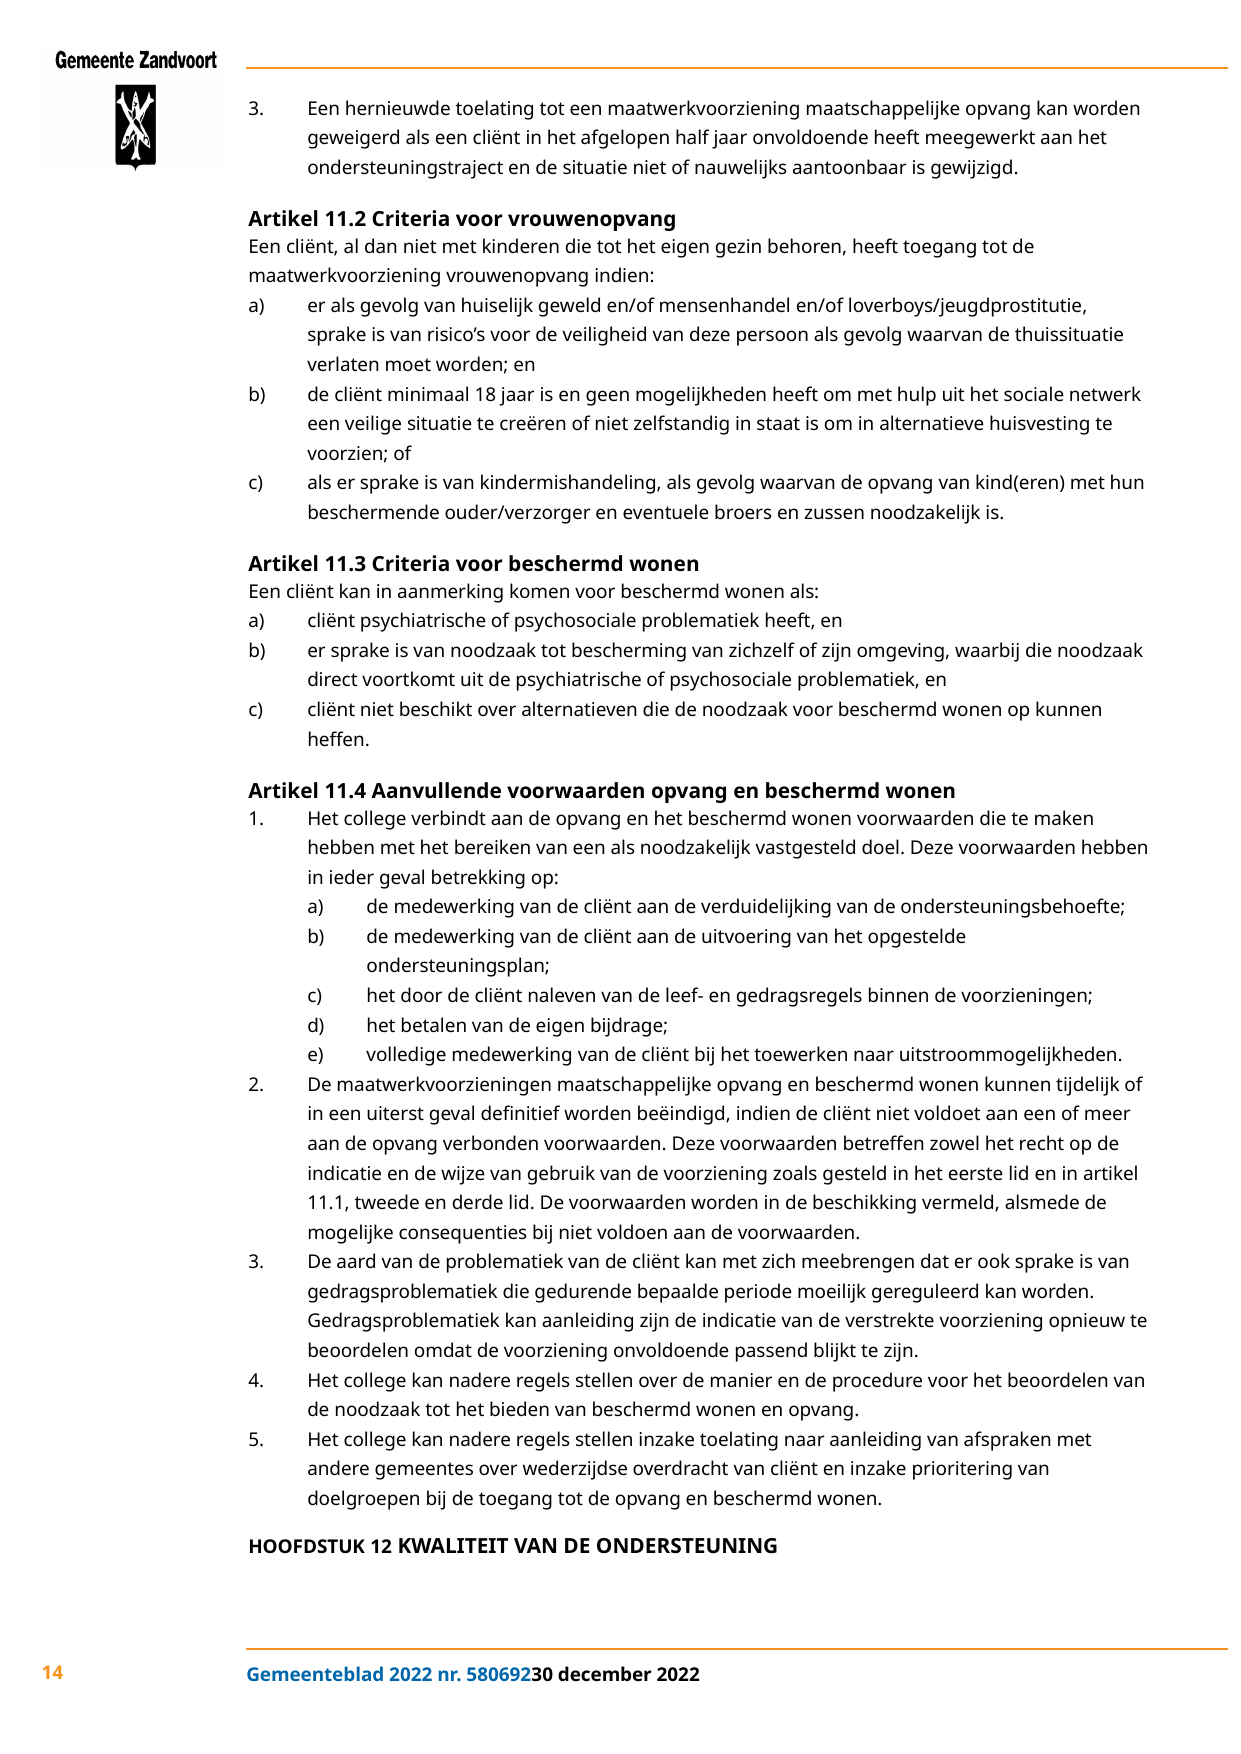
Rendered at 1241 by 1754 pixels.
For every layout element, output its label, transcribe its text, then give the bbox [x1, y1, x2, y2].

list het door de cliënt naleven van de leef- en gedragsregels binnen de voorzieningen; [307, 982, 1152, 1008]
text Artikel 11.2 Criteria voor vrouwenopvang [248, 204, 1152, 233]
text HOOFDSTUK 12 KWALITEIT VAN DE ONDERSTEUNING [248, 1531, 1152, 1559]
text Artikel 11.3 Criteria voor beschermd wonen [248, 549, 1152, 578]
list De maatwerkvoorzieningen maatschappelijke opvang en beschermd wonen kunnen tijdelijk of in een uiterst geval definitief worden beëindigd, indien de cliënt niet voldoet aan een of meer aan de opvang verbonden voorwaarden. Deze voorwaarden betreffen zowel het recht op de indicatie en de wijze van gebruik van de voorziening zoals gesteld in het eerste lid en in artikel 11.1, tweede en derde lid. De voorwaarden worden in de beschikking vermeld, alsmede de mogelijke consequenties bij niet voldoen aan de voorwaarden. [248, 1071, 1152, 1244]
list als er sprake is van kindermishandeling, als gevolg waarvan de opvang van kind(eren) met hun beschermende ouder/verzorger en eventuele broers en zussen noodzakelijk is. [248, 469, 1152, 525]
list de medewerking van de cliënt aan de uitvoering van het opgestelde ondersteuningsplan; [307, 923, 1152, 978]
list er sprake is van noodzaak tot bescherming van zichzelf of zijn omgeving, waarbij die noodzaak direct voortkomt uit de psychiatrische of psychosociale problematiek, en [248, 637, 1152, 692]
list de medewerking van de cliënt aan de verduidelijking van de ondersteuningsbehoefte; [307, 893, 1152, 919]
list De aard van de problematiek van de cliënt kan met zich meebrengen dat er ook sprake is van gedragsproblematiek die gedurende bepaalde periode moeilijk gereguleerd kan worden. Gedragsproblematiek kan aanleiding zijn de indicatie van de verstrekte voorziening opnieuw te beoordelen omdat de voorziening onvoldoende passend blijkt te zijn. [248, 1248, 1152, 1363]
list cliënt niet beschikt over alternatieven die de noodzaak voor beschermd wonen op kunnen heffen. [248, 696, 1152, 752]
picture [41, 47, 231, 172]
list cliënt psychiatrische of psychosociale problematiek heeft, en [248, 607, 1152, 633]
list het betalen van de eigen bijdrage; [307, 1012, 1152, 1037]
list Het college kan nadere regels stellen over de manier en de procedure voor het beoordelen van de noodzaak tot het bieden van beschermd wonen en opvang. [248, 1367, 1152, 1422]
list Een hernieuwde toelating tot een maatwerkvoorziening maatschappelijke opvang kan worden geweigerd als een cliënt in het afgelopen half jaar onvoldoende heeft meegewerkt aan het ondersteuningstraject en de situatie niet of nauwelijks aantoonbaar is gewijzigd. [248, 95, 1152, 180]
text Een cliënt kan in aanmerking komen voor beschermd wonen als: [248, 578, 1152, 604]
text Een cliënt, al dan niet met kinderen die tot het eigen gezin behoren, heeft toegang tot de maatwerkvoorziening vrouwenopvang indien: [248, 233, 1152, 288]
list Het college kan nadere regels stellen inzake toelating naar aanleiding van afspraken met andere gemeentes over wederzijdse overdracht van cliënt en inzake prioritering van doelgroepen bij de toegang tot de opvang en beschermd wonen. [248, 1426, 1152, 1511]
list Het college verbindt aan de opvang en het beschermd wonen voorwaarden die te maken hebben met het bereiken van een als noodzakelijk vastgesteld doel. Deze voorwaarden hebben in ieder geval betrekking op: [248, 805, 1152, 889]
list er als gevolg van huiselijk geweld en/of mensenhandel en/of loverboys/jeugdprostitutie, sprake is van risico’s voor de veiligheid van deze persoon als gevolg waarvan de thuissituatie verlaten moet worden; en [248, 292, 1152, 377]
text Artikel 11.4 Aanvullende voorwaarden opvang en beschermd wonen [248, 776, 1152, 805]
list volledige medewerking van de cliënt bij het toewerken naar uitstroommogelijkheden. [307, 1041, 1152, 1067]
list de cliënt minimaal 18 jaar is en geen mogelijkheden heeft om met hulp uit het sociale netwerk een veilige situatie te creëren of niet zelfstandig in staat is om in alternatieve huisvesting te voorzien; of [248, 381, 1152, 466]
